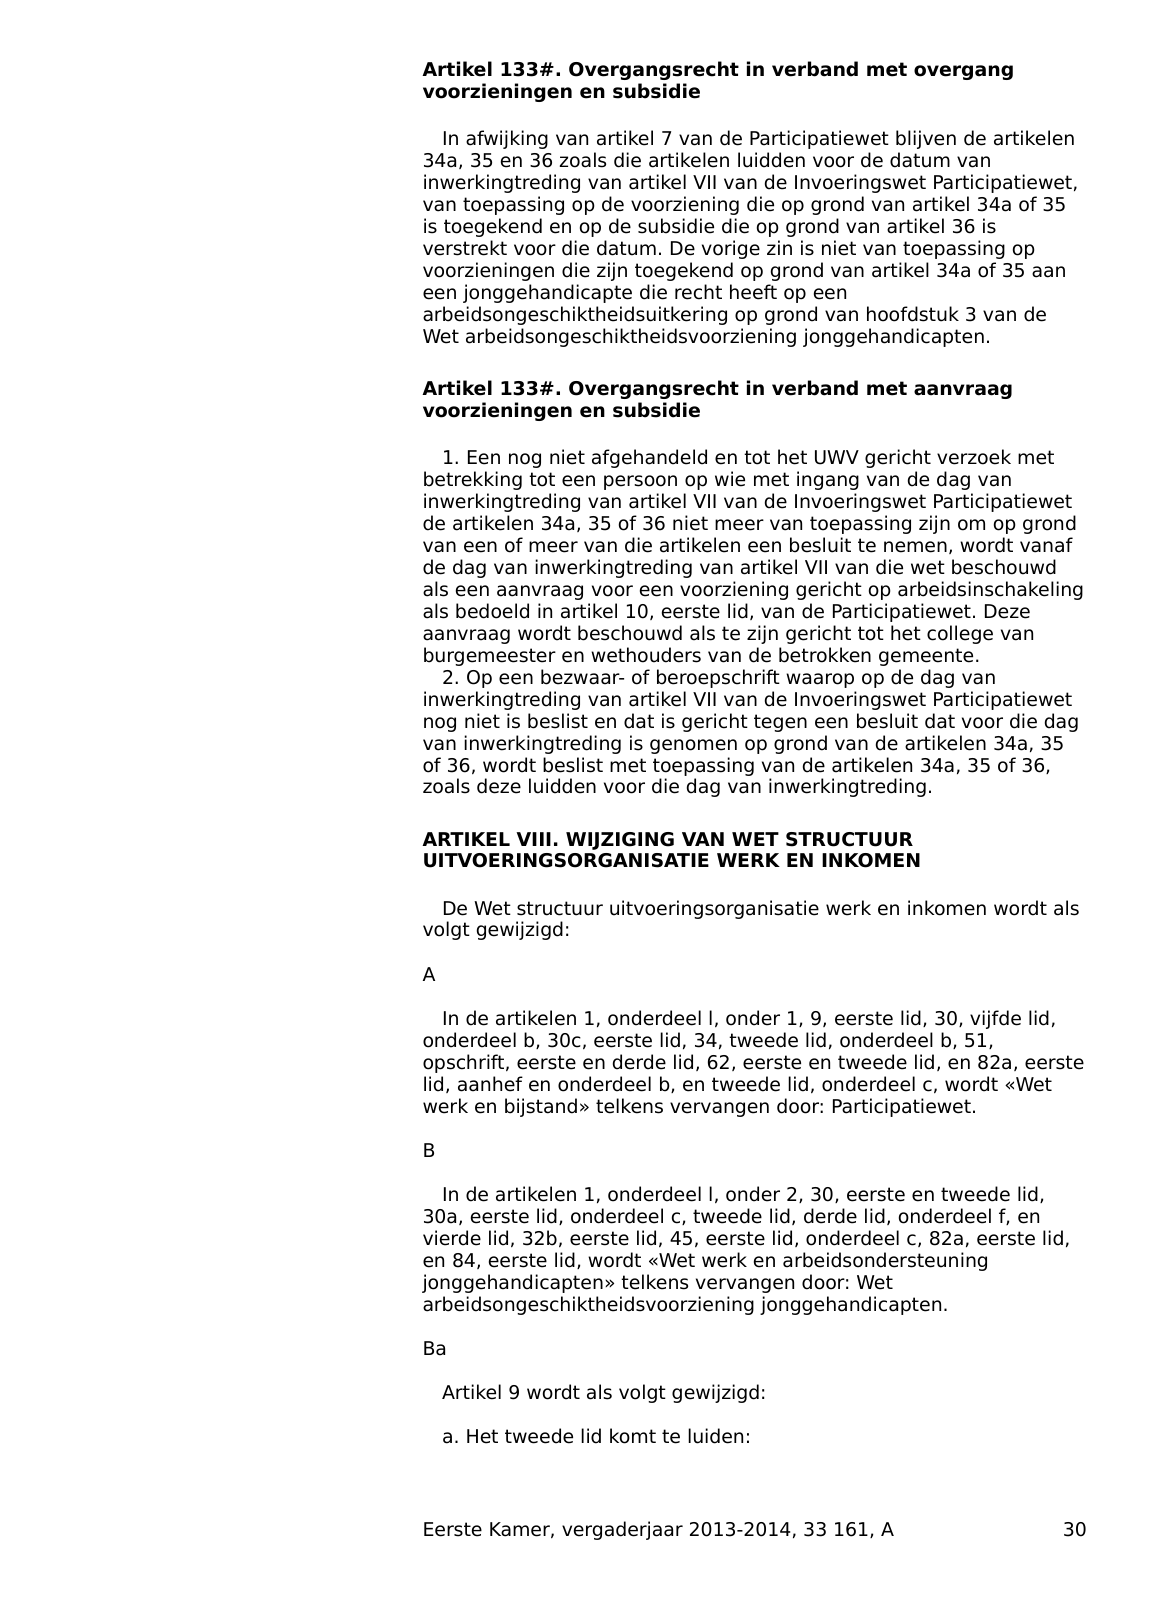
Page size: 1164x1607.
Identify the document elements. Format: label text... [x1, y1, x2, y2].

subtitle Artikel 133#. Overgangsrecht in verband met aanvraag voorzieningen en subsidie [422, 378, 1087, 422]
text In de artikelen 1, onderdeel l, onder 2, 30, eerste en tweede lid, 30a, eerste lid, onderdeel c, tweede lid, derde lid, onderdeel f, en vierde lid, 32b, eerste lid, 45, eerste lid, onderdeel c, 82a, eerste lid, en 84, eerste lid, wordt «Wet werk en arbeidsondersteuning jonggehandicapten» telkens vervangen door: Wet arbeidsongeschiktheidsvoorziening jonggehandicapten. [422, 1184, 1087, 1316]
text A [422, 963, 1087, 986]
text Ba [422, 1338, 1087, 1360]
subtitle Artikel 133#. Overgangsrecht in verband met overgang voorzieningen en subsidie [422, 59, 1087, 103]
subtitle ARTIKEL VIII. WIJZIGING VAN WET STRUCTUUR UITVOERINGSORGANISATIE WERK EN INKOMEN [422, 828, 1087, 872]
text B [422, 1140, 1087, 1162]
text In afwijking van artikel 7 van de Participatiewet blijven de artikelen 34a, 35 en 36 zoals die artikelen luidden voor de datum van inwerkingtreding van artikel VII van de Invoeringswet Participatiewet, van toepassing op de voorziening die op grond van artikel 34a of 35 is toegekend en op de subsidie die op grond van artikel 36 is verstrekt voor die datum. De vorige zin is niet van toepassing op voorzieningen die zijn toegekend op grond van artikel 34a of 35 aan een jonggehandicapte die recht heeft op een arbeidsongeschiktheidsuitkering op grond van hoofdstuk 3 van de Wet arbeidsongeschiktheidsvoorziening jonggehandicapten. [422, 128, 1087, 348]
text De Wet structuur uitvoeringsorganisatie werk en inkomen wordt als volgt gewijzigd: [422, 897, 1087, 941]
text 2. Op een bezwaar- of beroepschrift waarop op de dag van inwerkingtreding van artikel VII van de Invoeringswet Participatiewet nog niet is beslist en dat is gericht tegen een besluit dat voor die dag van inwerkingtreding is genomen op grond van de artikelen 34a, 35 of 36, wordt beslist met toepassing van de artikelen 34a, 35 of 36, zoals deze luidden voor die dag van inwerkingtreding. [422, 667, 1087, 798]
text Artikel 9 wordt als volgt gewijzigd: [422, 1382, 1087, 1404]
text 1. Een nog niet afgehandeld en tot het UWV gericht verzoek met betrekking tot een persoon op wie met ingang van de dag van inwerkingtreding van artikel VII van de Invoeringswet Participatiewet de artikelen 34a, 35 of 36 niet meer van toepassing zijn om op grond van een of meer van die artikelen een besluit te nemen, wordt vanaf de dag van inwerkingtreding van artikel VII van die wet beschouwd als een aanvraag voor een voorziening gericht op arbeidsinschakeling als bedoeld in artikel 10, eerste lid, van de Participatiewet. Deze aanvraag wordt beschouwd als te zijn gericht tot het college van burgemeester en wethouders van de betrokken gemeente. [422, 447, 1087, 667]
text a. Het tweede lid komt te luiden: [422, 1426, 1087, 1448]
text In de artikelen 1, onderdeel l, onder 1, 9, eerste lid, 30, vijfde lid, onderdeel b, 30c, eerste lid, 34, tweede lid, onderdeel b, 51, opschrift, eerste en derde lid, 62, eerste en tweede lid, en 82a, eerste lid, aanhef en onderdeel b, en tweede lid, onderdeel c, wordt «Wet werk en bijstand» telkens vervangen door: Participatiewet. [422, 1008, 1087, 1118]
